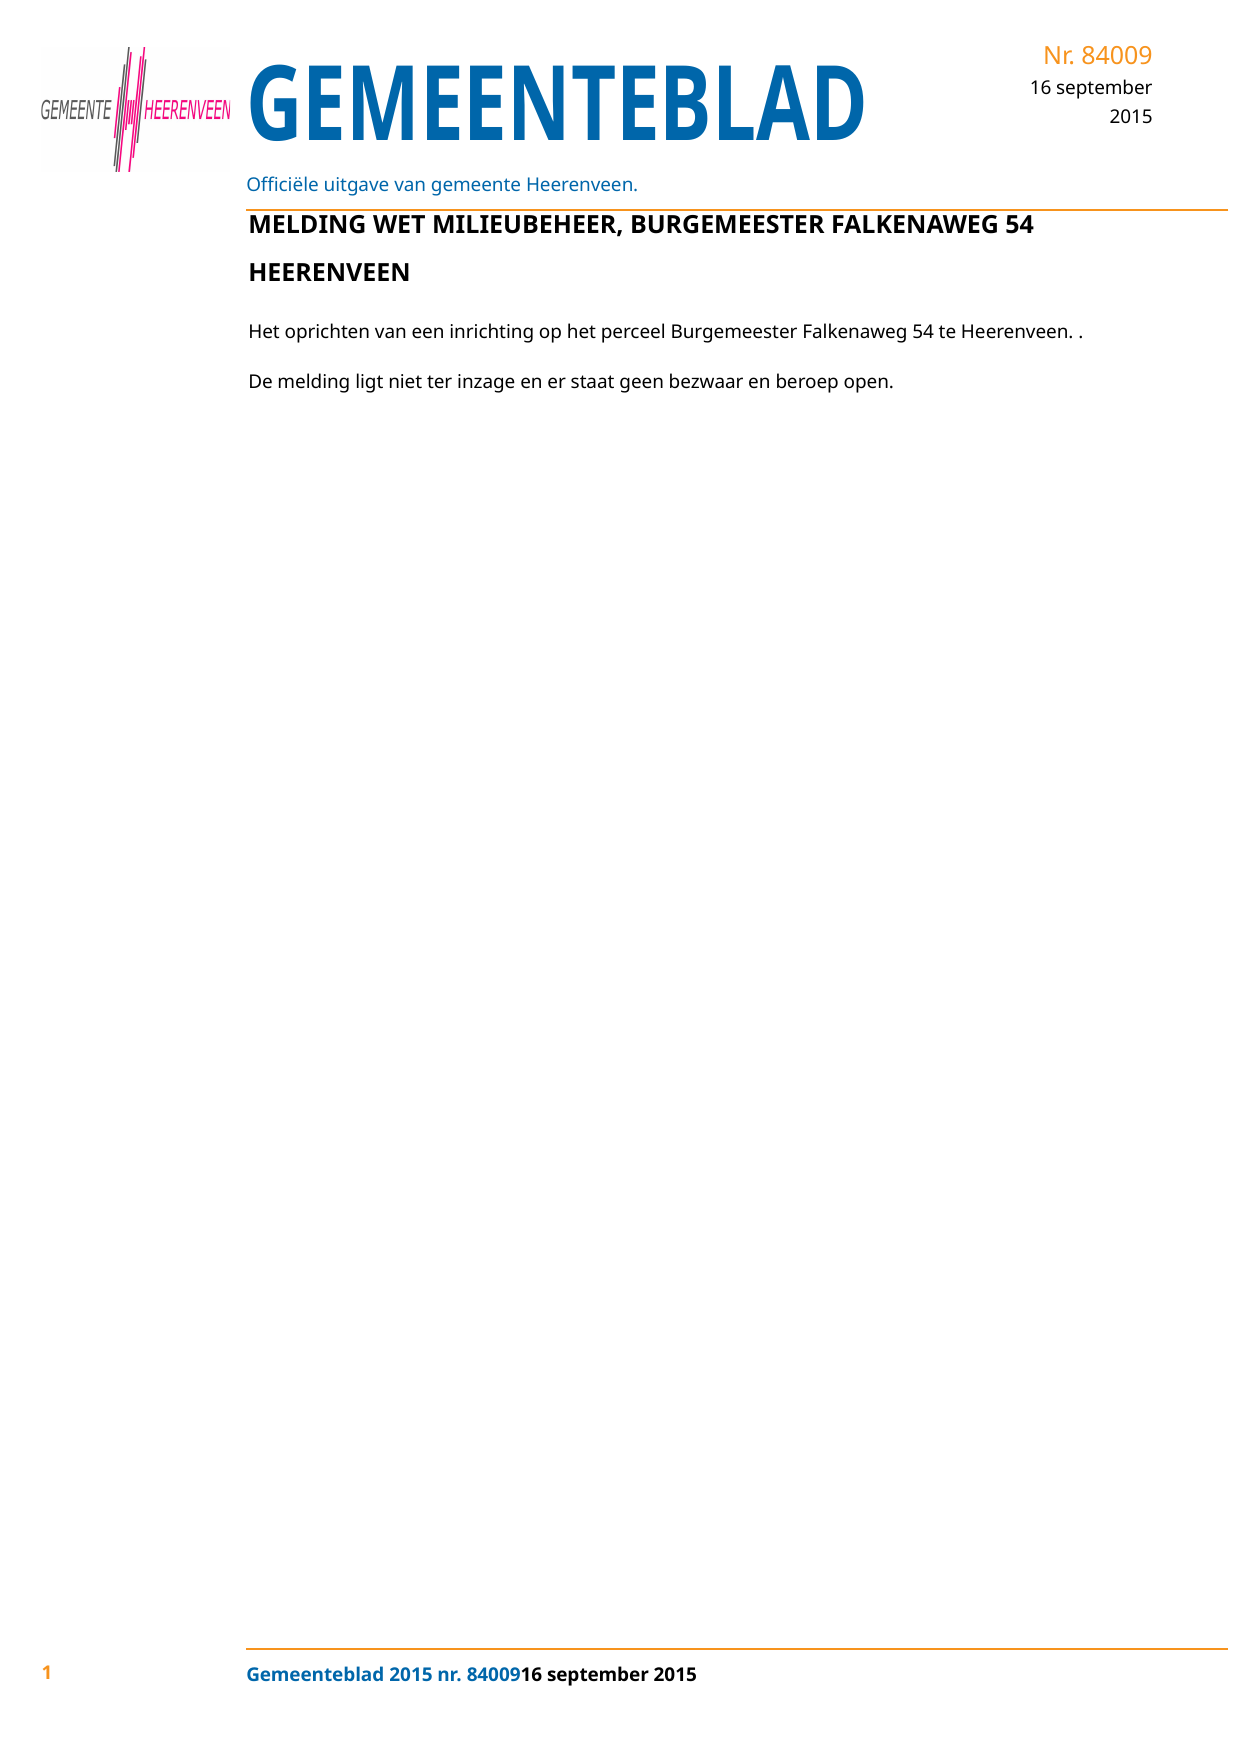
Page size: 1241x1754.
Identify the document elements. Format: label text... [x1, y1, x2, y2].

text Het oprichten van een inrichting op het perceel Burgemeester Falkenaweg 54 te Heerenveen. . [248, 318, 1152, 344]
picture [41, 47, 231, 172]
text MELDING WET MILIEUBEHEER, BURGEMEESTER FALKENAWEG 54 HEERENVEEN [248, 211, 1152, 288]
text De melding ligt niet ter inzage en er staat geen bezwaar en beroep open. [248, 368, 1152, 394]
